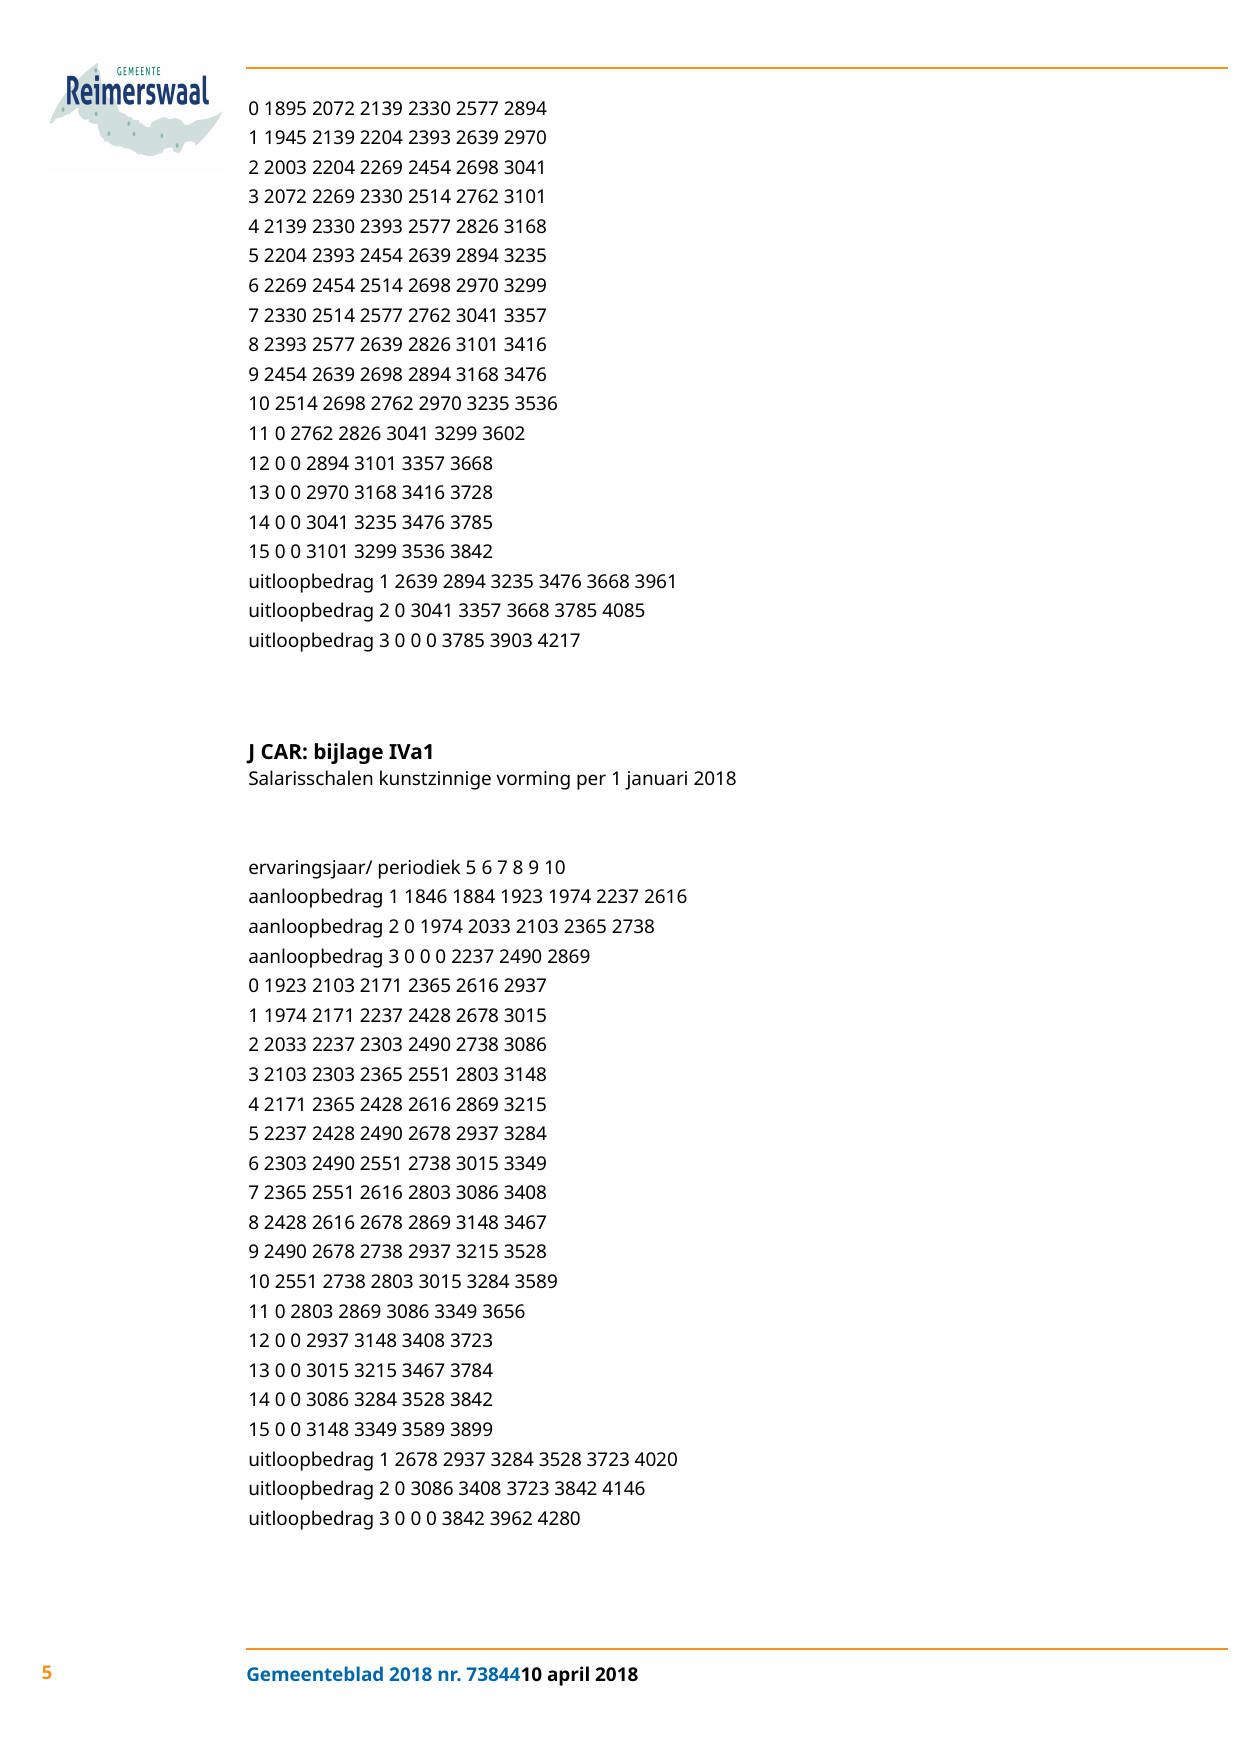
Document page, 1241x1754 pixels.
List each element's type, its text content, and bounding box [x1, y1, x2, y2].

text uitloopbedrag 1 2639 2894 3235 3476 3668 3961 [248, 568, 1152, 594]
text 3 2072 2269 2330 2514 2762 3101 [248, 183, 1152, 209]
text 6 2303 2490 2551 2738 3015 3349 [248, 1150, 1152, 1176]
text uitloopbedrag 3 0 0 0 3785 3903 4217 [248, 627, 1152, 653]
text uitloopbedrag 1 2678 2937 3284 3528 3723 4020 [248, 1446, 1152, 1471]
text 8 2428 2616 2678 2869 3148 3467 [248, 1209, 1152, 1235]
text 2 2033 2237 2303 2490 2738 3086 [248, 1032, 1152, 1057]
text 9 2454 2639 2698 2894 3168 3476 [248, 361, 1152, 387]
text Salarisschalen kunstzinnige vorming per 1 januari 2018 [248, 765, 1152, 791]
text aanloopbedrag 2 0 1974 2033 2103 2365 2738 [248, 913, 1152, 939]
text 9 2490 2678 2738 2937 3215 3528 [248, 1239, 1152, 1264]
text 1 1945 2139 2204 2393 2639 2970 [248, 124, 1152, 150]
text 12 0 0 2894 3101 3357 3668 [248, 450, 1152, 476]
text 13 0 0 3015 3215 3467 3784 [248, 1357, 1152, 1383]
text 4 2139 2330 2393 2577 2826 3168 [248, 213, 1152, 239]
text 12 0 0 2937 3148 3408 3723 [248, 1327, 1152, 1353]
text 10 2551 2738 2803 3015 3284 3589 [248, 1268, 1152, 1294]
text 0 1895 2072 2139 2330 2577 2894 [248, 95, 1152, 121]
text 15 0 0 3101 3299 3536 3842 [248, 538, 1152, 564]
text uitloopbedrag 3 0 0 0 3842 3962 4280 [248, 1505, 1152, 1531]
text 3 2103 2303 2365 2551 2803 3148 [248, 1061, 1152, 1087]
text 11 0 2762 2826 3041 3299 3602 [248, 420, 1152, 446]
text 14 0 0 3086 3284 3528 3842 [248, 1387, 1152, 1412]
text ervaringsjaar/ periodiek 5 6 7 8 9 10 [248, 854, 1152, 880]
text 2 2003 2204 2269 2454 2698 3041 [248, 154, 1152, 180]
text 5 2204 2393 2454 2639 2894 3235 [248, 243, 1152, 268]
text 7 2330 2514 2577 2762 3041 3357 [248, 302, 1152, 328]
text 6 2269 2454 2514 2698 2970 3299 [248, 272, 1152, 298]
text 15 0 0 3148 3349 3589 3899 [248, 1416, 1152, 1442]
text uitloopbedrag 2 0 3041 3357 3668 3785 4085 [248, 598, 1152, 623]
text 7 2365 2551 2616 2803 3086 3408 [248, 1179, 1152, 1205]
text 1 1974 2171 2237 2428 2678 3015 [248, 1002, 1152, 1028]
text 4 2171 2365 2428 2616 2869 3215 [248, 1091, 1152, 1116]
text aanloopbedrag 3 0 0 0 2237 2490 2869 [248, 943, 1152, 968]
text 5 2237 2428 2490 2678 2937 3284 [248, 1120, 1152, 1146]
text 10 2514 2698 2762 2970 3235 3536 [248, 391, 1152, 416]
text 11 0 2803 2869 3086 3349 3656 [248, 1298, 1152, 1323]
text aanloopbedrag 1 1846 1884 1923 1974 2237 2616 [248, 884, 1152, 909]
text 0 1923 2103 2171 2365 2616 2937 [248, 972, 1152, 998]
text 13 0 0 2970 3168 3416 3728 [248, 479, 1152, 505]
text J CAR: bijlage IVa1 [248, 737, 1152, 765]
picture [41, 47, 231, 172]
text 14 0 0 3041 3235 3476 3785 [248, 509, 1152, 535]
text uitloopbedrag 2 0 3086 3408 3723 3842 4146 [248, 1475, 1152, 1501]
text 8 2393 2577 2639 2826 3101 3416 [248, 331, 1152, 357]
